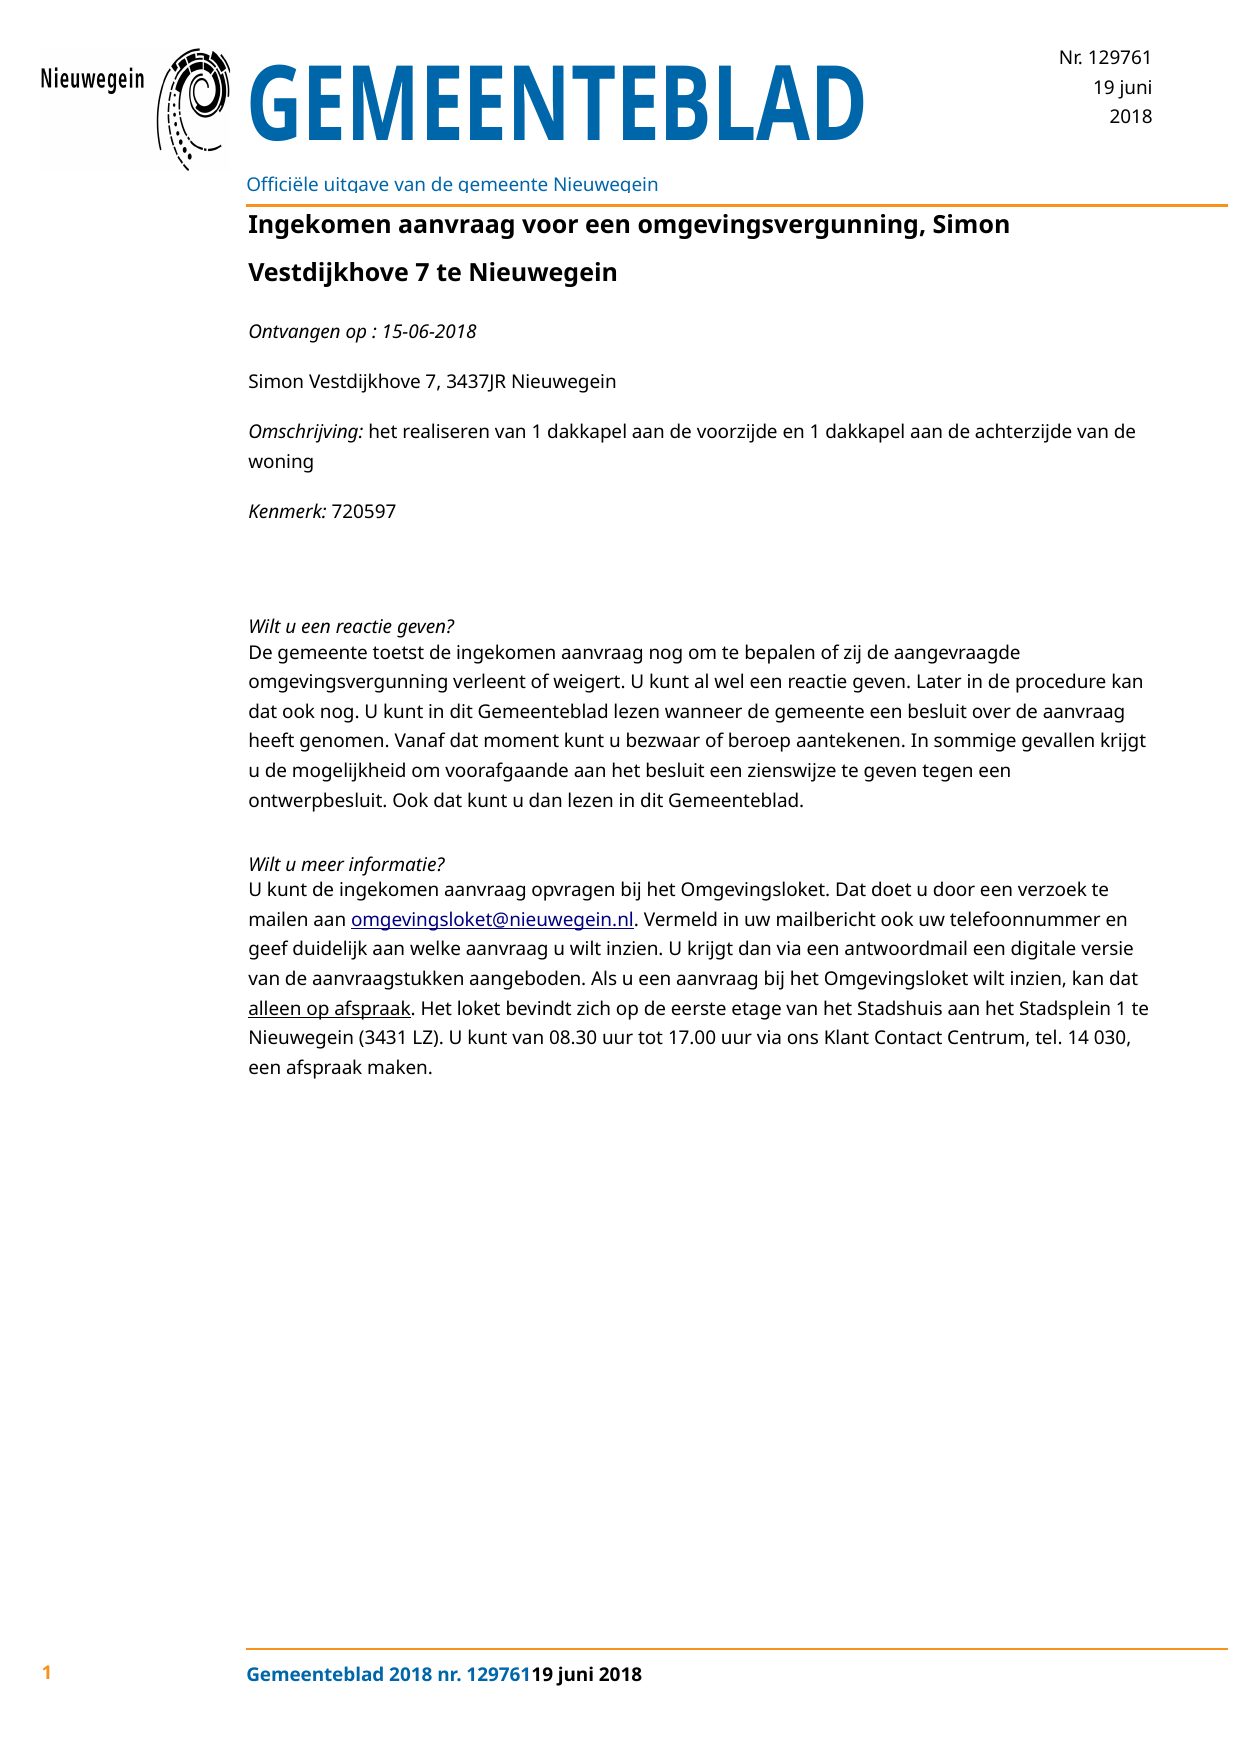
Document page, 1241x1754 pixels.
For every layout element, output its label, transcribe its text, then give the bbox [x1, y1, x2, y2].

text U kunt de ingekomen aanvraag opvragen bij het Omgevingsloket. Dat doet u door een verzoek te mailen aan omgevingsloket@nieuwegein.nl. Vermeld in uw mailbericht ook uw telefoonnummer en geef duidelijk aan welke aanvraag u wilt inzien. U krijgt dan via een antwoordmail een digitale versie van de aanvraagstukken aangeboden. Als u een aanvraag bij het Omgevingsloket wilt inzien, kan dat alleen op afspraak. Het loket bevindt zich op de eerste etage van het Stadshuis aan het Stadsplein 1 te Nieuwegein (3431 LZ). U kunt van 08.30 uur tot 17.00 uur via ons Klant Contact Centrum, tel. 14 030, een afspraak maken. [248, 876, 1152, 1080]
picture [41, 47, 231, 172]
text Omschrijving: het realiseren van 1 dakkapel aan de voorzijde en 1 dakkapel aan de achterzijde van de woning [248, 419, 1152, 474]
text Ingekomen aanvraag voor een omgevingsvergunning, Simon Vestdijkhove 7 te Nieuwegein [248, 207, 1152, 288]
text De gemeente toetst de ingekomen aanvraag nog om te bepalen of zij de aangevraagde omgevingsvergunning verleent of weigert. U kunt al wel een reactie geven. Later in de procedure kan dat ook nog. U kunt in dit Gemeenteblad lezen wanneer de gemeente een besluit over de aanvraag heeft genomen. Vanaf dat moment kunt u bezwaar of beroep aantekenen. In sommige gevallen krijgt u de mogelijkheid om voorafgaande aan het besluit een zienswijze te geven tegen een ontwerpbesluit. Ook dat kunt u dan lezen in dit Gemeenteblad. [248, 639, 1152, 812]
text Ontvangen op : 15-06-2018 [248, 318, 1152, 344]
text Wilt u een reactie geven? [248, 613, 1152, 639]
text Wilt u meer informatie? [248, 851, 1152, 876]
text Kenmerk: 720597 [248, 499, 1152, 524]
text Simon Vestdijkhove 7, 3437JR Nieuwegein [248, 368, 1152, 394]
